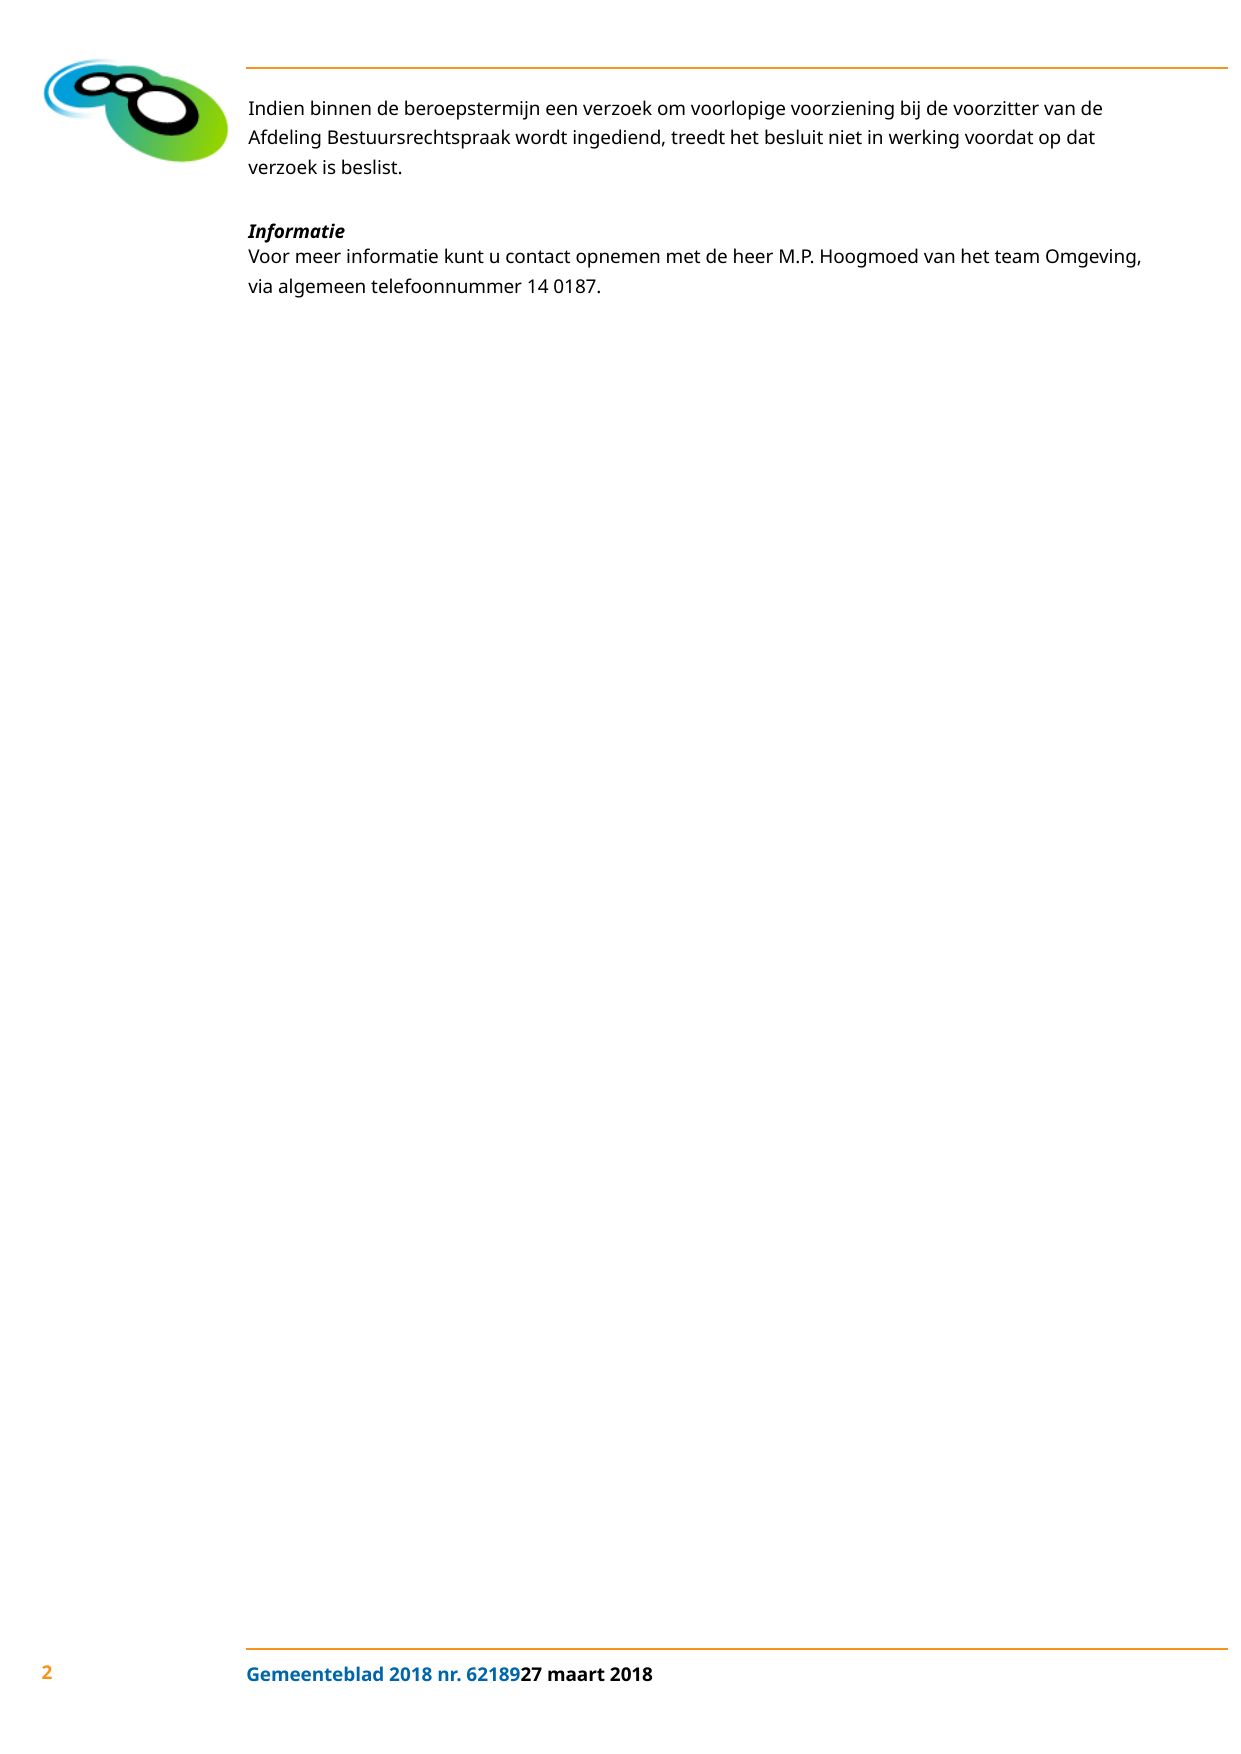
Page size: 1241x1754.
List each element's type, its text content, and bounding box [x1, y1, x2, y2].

text Indien binnen de beroepstermijn een verzoek om voorlopige voorziening bij de voorzitter van de Afdeling Bestuursrechtspraak wordt ingediend, treedt het besluit niet in werking voordat op dat verzoek is beslist. [248, 95, 1152, 180]
text Voor meer informatie kunt u contact opnemen met de heer M.P. Hoogmoed van het team Omgeving, via algemeen telefoonnummer 14 0187. [248, 244, 1152, 299]
picture [41, 47, 231, 172]
text Informatie [248, 218, 1152, 244]
